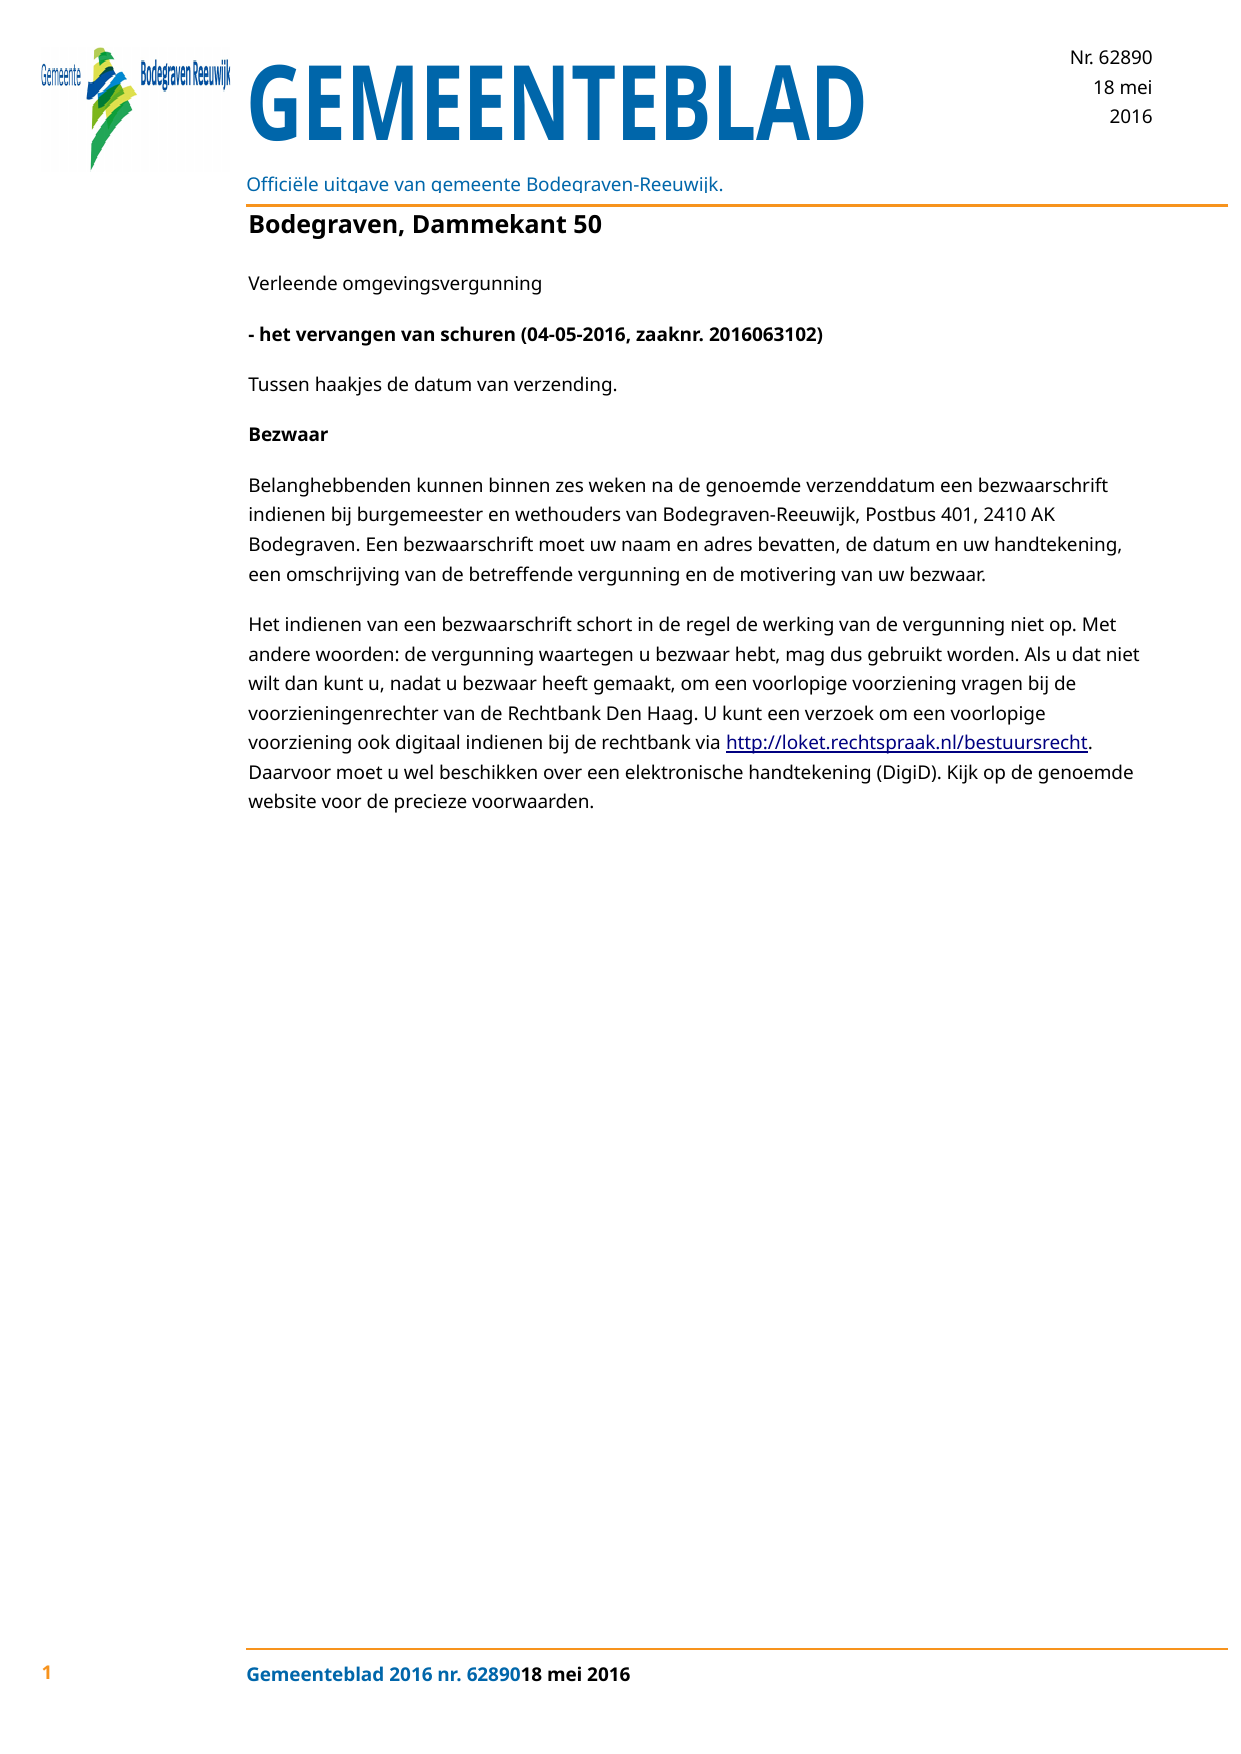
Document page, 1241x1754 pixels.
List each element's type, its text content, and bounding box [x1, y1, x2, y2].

text Bezwaar [248, 422, 1152, 447]
text Verleende omgevingsvergunning [248, 270, 1152, 296]
text Bodegraven, Dammekant 50 [248, 207, 1152, 241]
text Het indienen van een bezwaarschrift schort in de regel de werking van de vergunning niet op. Met andere woorden: de vergunning waartegen u bezwaar hebt, mag dus gebruikt worden. Als u dat niet wilt dan kunt u, nadat u bezwaar heeft gemaakt, om een voorlopige voorziening vragen bij de voorzieningenrechter van de Rechtbank Den Haag. U kunt een verzoek om een voorlopige voorziening ook digitaal indienen bij de rechtbank via http://loket.rechtspraak.nl/bestuursrecht. Daarvoor moet u wel beschikken over een elektronische handtekening (DigiD). Kijk op de genoemde website voor de precieze voorwaarden. [248, 611, 1152, 814]
text Belanghebbenden kunnen binnen zes weken na de genoemde verzenddatum een bezwaarschrift indienen bij burgemeester en wethouders van Bodegraven-Reeuwijk, Postbus 401, 2410 AK Bodegraven. Een bezwaarschrift moet uw naam en adres bevatten, de datum en uw handtekening, een omschrijving van de betreffende vergunning en de motivering van uw bezwaar. [248, 472, 1152, 586]
text - het vervangen van schuren (04‑05‑2016, zaaknr. 2016063102) [248, 321, 1152, 346]
picture [41, 47, 231, 172]
text Tussen haakjes de datum van verzending. [248, 371, 1152, 397]
